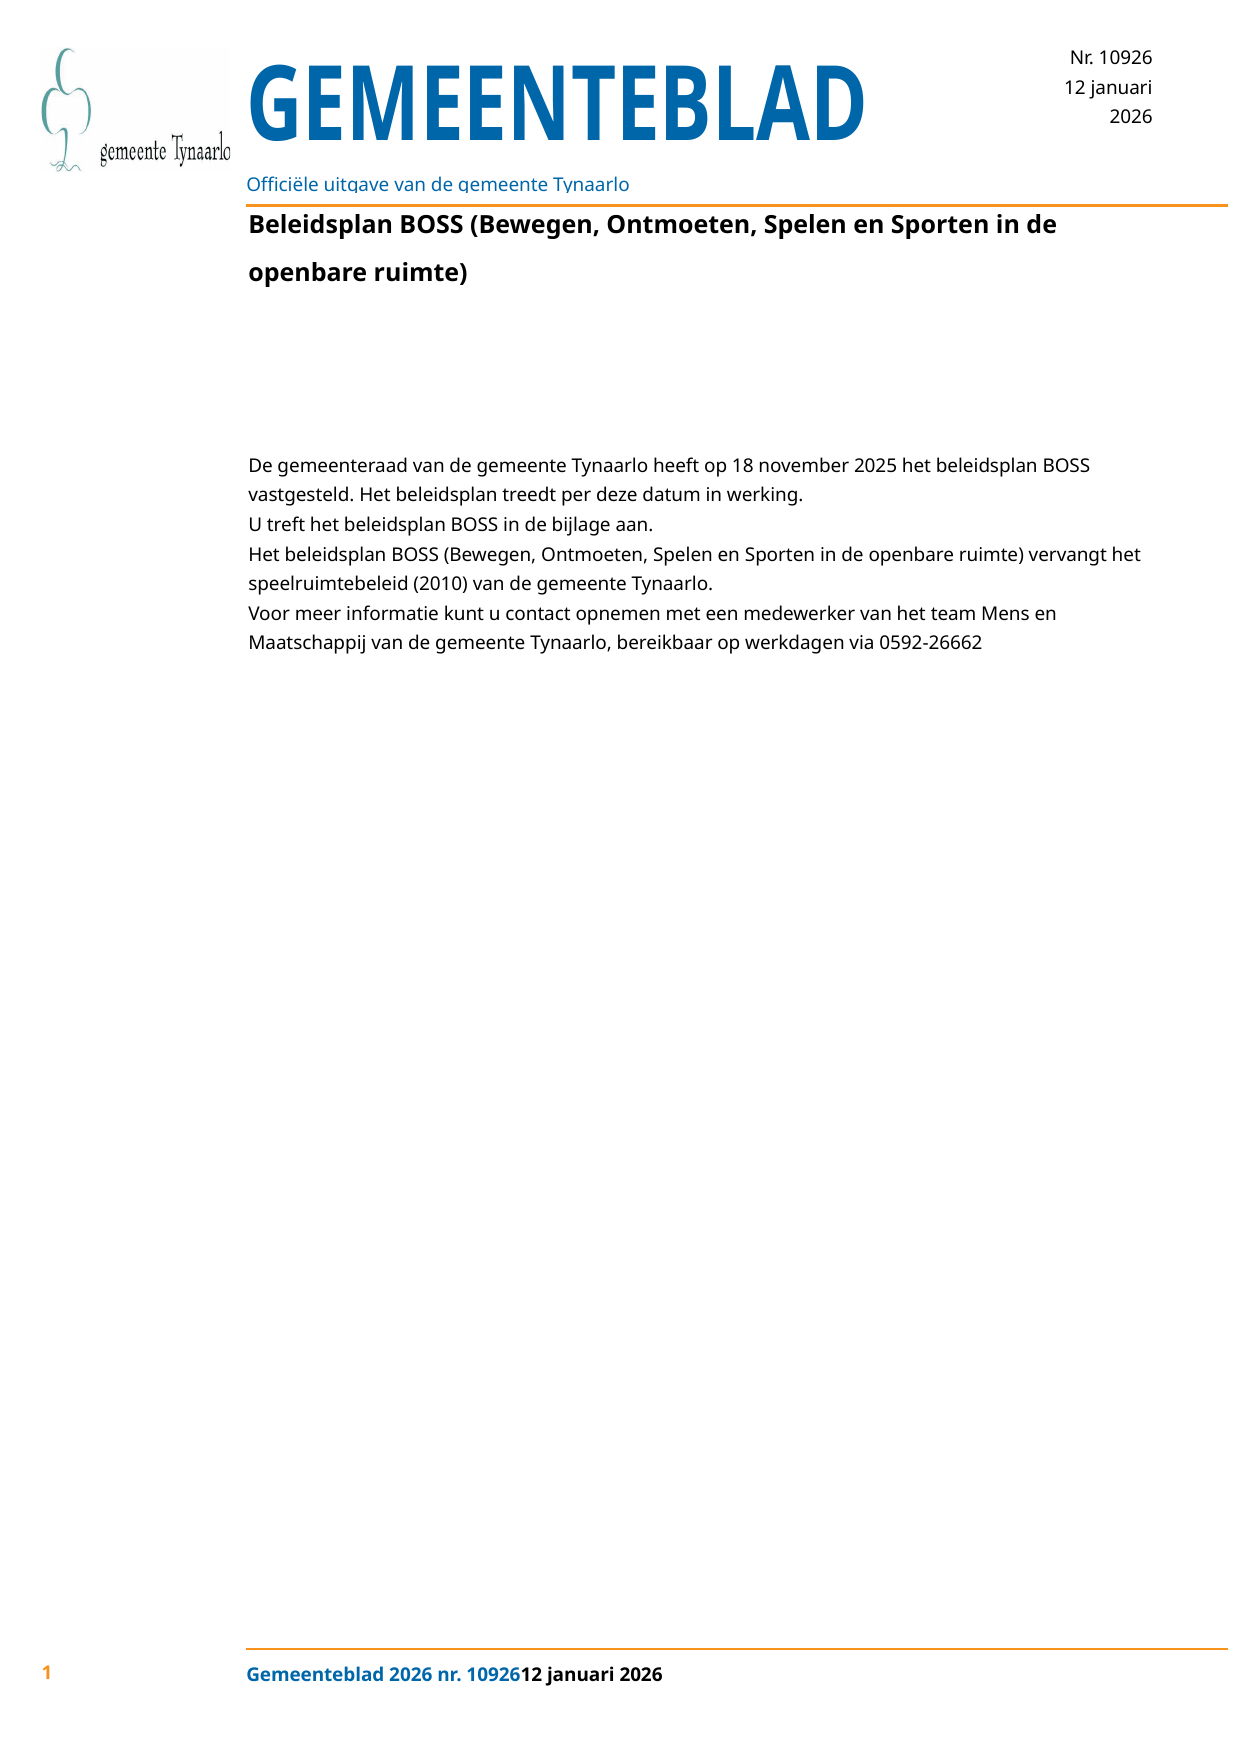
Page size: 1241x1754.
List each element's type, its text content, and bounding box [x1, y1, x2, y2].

text Het beleidsplan BOSS (Bewegen, Ontmoeten, Spelen en Sporten in de openbare ruimte) vervangt het speelruimtebeleid (2010) van de gemeente Tynaarlo. [248, 541, 1152, 596]
text De gemeenteraad van de gemeente Tynaarlo heeft op 18 november 2025 het beleidsplan BOSS vastgesteld. Het beleidsplan treedt per deze datum in werking. [248, 452, 1152, 507]
text U treft het beleidsplan BOSS in de bijlage aan. [248, 511, 1152, 537]
text Beleidsplan BOSS (Bewegen, Ontmoeten, Spelen en Sporten in de openbare ruimte) [248, 207, 1152, 288]
text Voor meer informatie kunt u contact opnemen met een medewerker van het team Mens en Maatschappij van de gemeente Tynaarlo, bereikbaar op werkdagen via 0592-26662 [248, 600, 1152, 655]
picture [41, 47, 231, 172]
